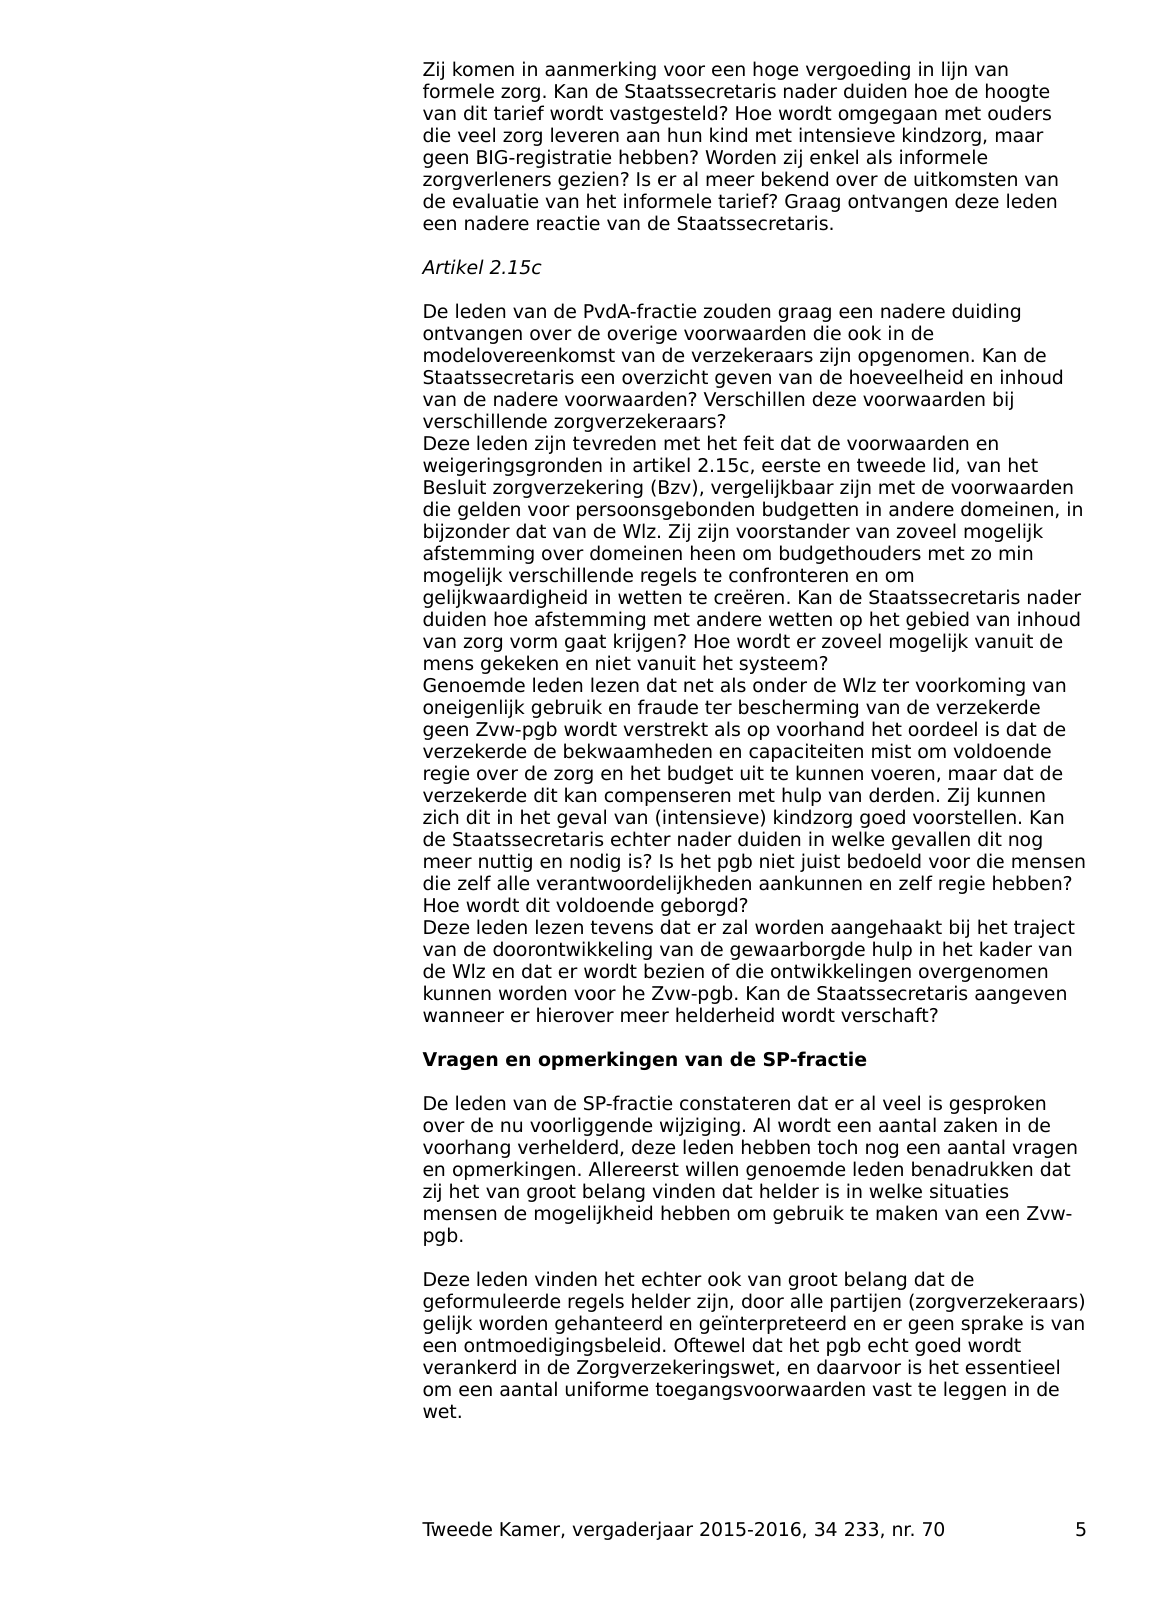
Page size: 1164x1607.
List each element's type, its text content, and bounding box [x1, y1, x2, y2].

subtitle Vragen en opmerkingen van de SP-fractie [422, 1049, 1087, 1071]
text Zij komen in aanmerking voor een hoge vergoeding in lijn van formele zorg. Kan de Staatssecretaris nader duiden hoe de hoogte van dit tarief wordt vastgesteld? Hoe wordt omgegaan met ouders die veel zorg leveren aan hun kind met intensieve kindzorg, maar geen BIG-registratie hebben? Worden zij enkel als informele zorgverleners gezien? Is er al meer bekend over de uitkomsten van de evaluatie van het informele tarief? Graag ontvangen deze leden een nadere reactie van de Staatssecretaris. [422, 59, 1087, 235]
subtitle Artikel 2.15c [422, 257, 1087, 279]
text Genoemde leden lezen dat net als onder de Wlz ter voorkoming van oneigenlijk gebruik en fraude ter bescherming van de verzekerde geen Zvw-pgb wordt verstrekt als op voorhand het oordeel is dat de verzekerde de bekwaamheden en capaciteiten mist om voldoende regie over de zorg en het budget uit te kunnen voeren, maar dat de verzekerde dit kan compenseren met hulp van derden. Zij kunnen zich dit in het geval van (intensieve) kindzorg goed voorstellen. Kan de Staatssecretaris echter nader duiden in welke gevallen dit nog meer nuttig en nodig is? Is het pgb niet juist bedoeld voor die mensen die zelf alle verantwoordelijkheden aankunnen en zelf regie hebben? Hoe wordt dit voldoende geborgd? [422, 675, 1087, 917]
text De leden van de PvdA-fractie zouden graag een nadere duiding ontvangen over de overige voorwaarden die ook in de modelovereenkomst van de verzekeraars zijn opgenomen. Kan de Staatssecretaris een overzicht geven van de hoeveelheid en inhoud van de nadere voorwaarden? Verschillen deze voorwaarden bij verschillende zorgverzekeraars? [422, 301, 1087, 433]
text Deze leden lezen tevens dat er zal worden aangehaakt bij het traject van de doorontwikkeling van de gewaarborgde hulp in het kader van de Wlz en dat er wordt bezien of die ontwikkelingen overgenomen kunnen worden voor he Zvw-pgb. Kan de Staatssecretaris aangeven wanneer er hierover meer helderheid wordt verschaft? [422, 917, 1087, 1027]
text Deze leden vinden het echter ook van groot belang dat de geformuleerde regels helder zijn, door alle partijen (zorgverzekeraars) gelijk worden gehanteerd en geïnterpreteerd en er geen sprake is van een ontmoedigingsbeleid. Oftewel dat het pgb echt goed wordt verankerd in de Zorgverzekeringswet, en daarvoor is het essentieel om een aantal uniforme toegangsvoorwaarden vast te leggen in de wet. [422, 1269, 1087, 1423]
text Deze leden zijn tevreden met het feit dat de voorwaarden en weigeringsgronden in artikel 2.15c, eerste en tweede lid, van het Besluit zorgverzekering (Bzv), vergelijkbaar zijn met de voorwaarden die gelden voor persoonsgebonden budgetten in andere domeinen, in bijzonder dat van de Wlz. Zij zijn voorstander van zoveel mogelijk afstemming over domeinen heen om budgethouders met zo min mogelijk verschillende regels te confronteren en om gelijkwaardigheid in wetten te creëren. Kan de Staatssecretaris nader duiden hoe afstemming met andere wetten op het gebied van inhoud van zorg vorm gaat krijgen? Hoe wordt er zoveel mogelijk vanuit de mens gekeken en niet vanuit het systeem? [422, 433, 1087, 675]
text De leden van de SP-fractie constateren dat er al veel is gesproken over de nu voorliggende wijziging. Al wordt een aantal zaken in de voorhang verhelderd, deze leden hebben toch nog een aantal vragen en opmerkingen. Allereerst willen genoemde leden benadrukken dat zij het van groot belang vinden dat helder is in welke situaties mensen de mogelijkheid hebben om gebruik te maken van een Zvw-pgb. [422, 1093, 1087, 1247]
